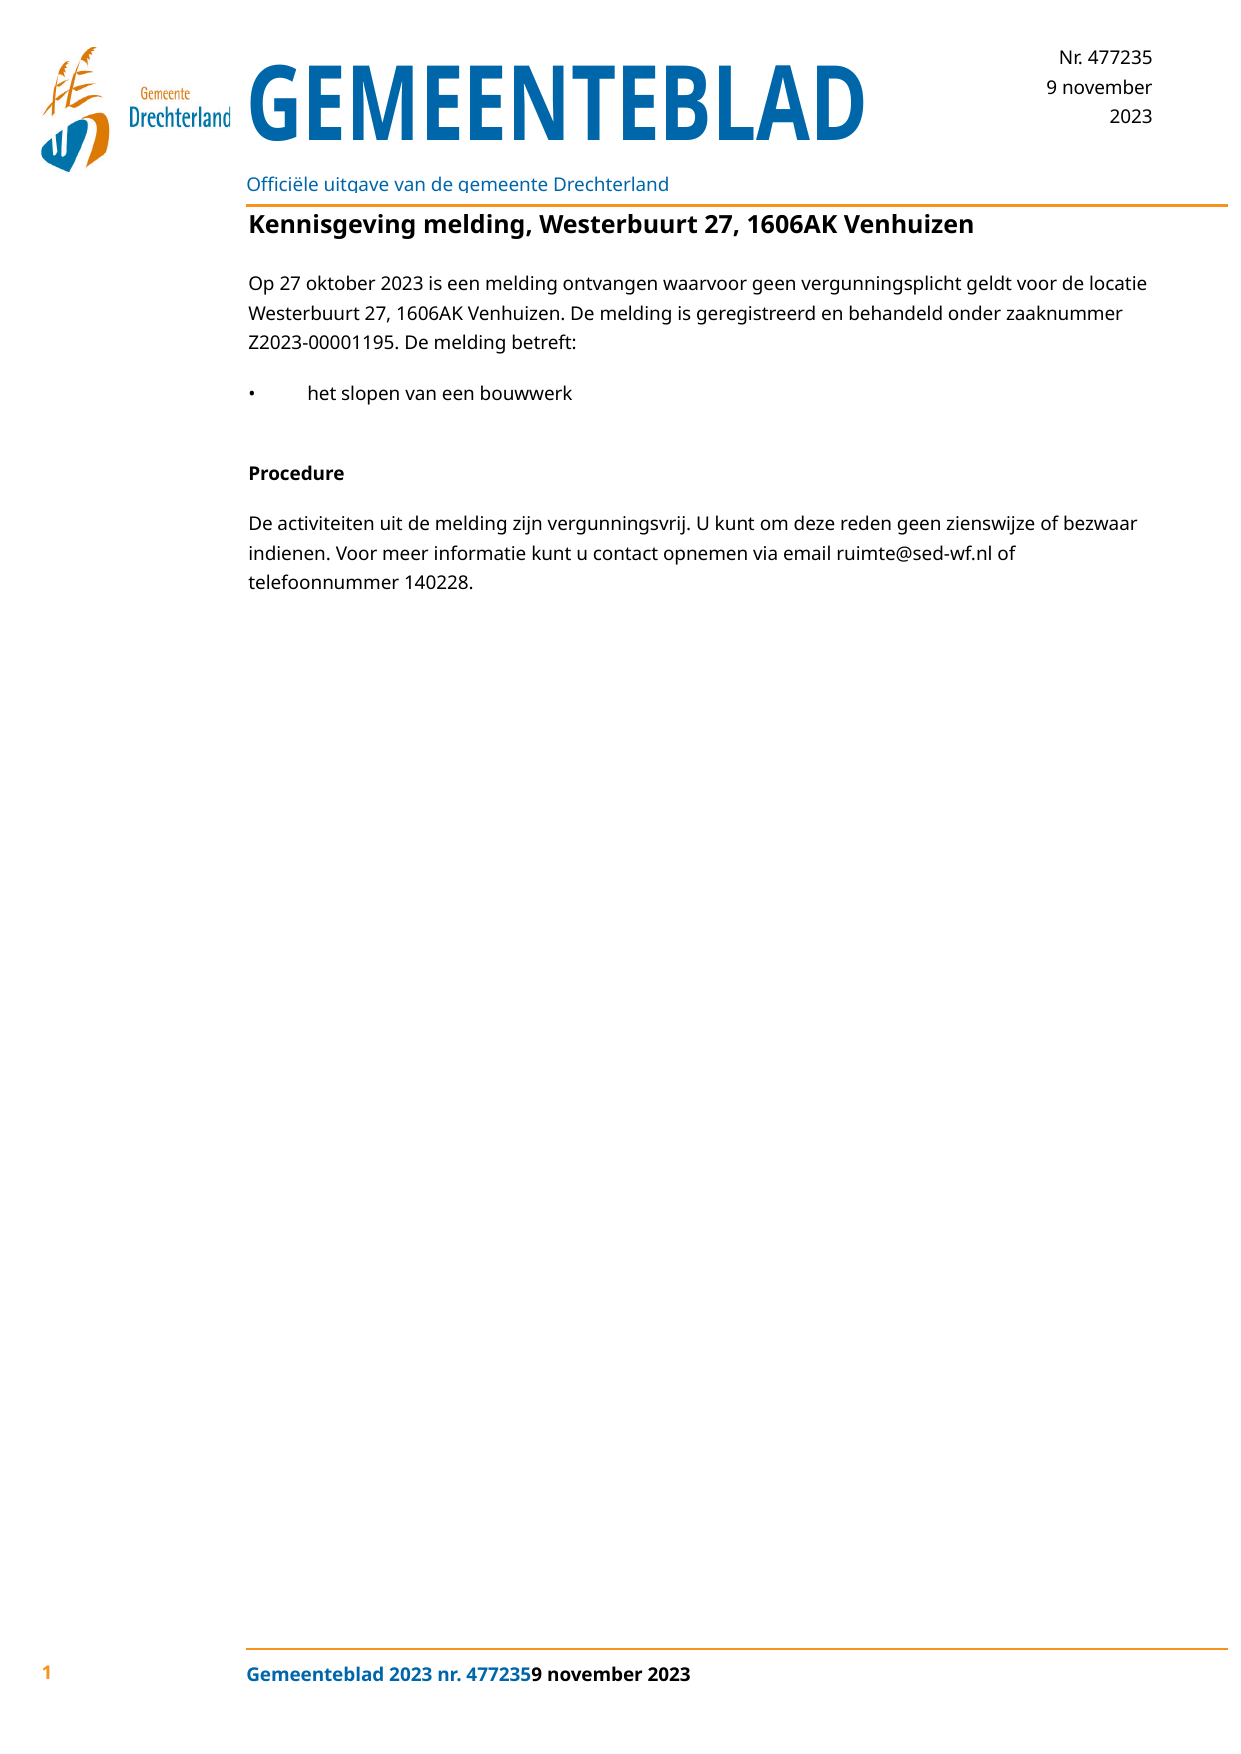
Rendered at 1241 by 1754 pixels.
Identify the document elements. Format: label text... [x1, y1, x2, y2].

picture [226, 115, 231, 124]
text Op 27 oktober 2023 is een melding ontvangen waarvoor geen vergunningsplicht geldt voor de locatie Westerbuurt 27, 1606AK Venhuizen. De melding is geregistreerd en behandeld onder zaaknummer Z2023-00001195. De melding betreft: [248, 270, 1152, 355]
picture [41, 158, 64, 172]
text De activiteiten uit de melding zijn vergunningsvrij. U kunt om deze reden geen zienswijze of bezwaar indienen. Voor meer informatie kunt u contact opnemen via email ruimte@sed-wf.nl of telefoonnummer 140228. [248, 510, 1152, 595]
text Kennisgeving melding, Westerbuurt 27, 1606AK Venhuizen [248, 207, 1152, 241]
list het slopen van een bouwwerk [248, 380, 1152, 406]
text Procedure [248, 460, 1152, 486]
picture [41, 47, 231, 172]
